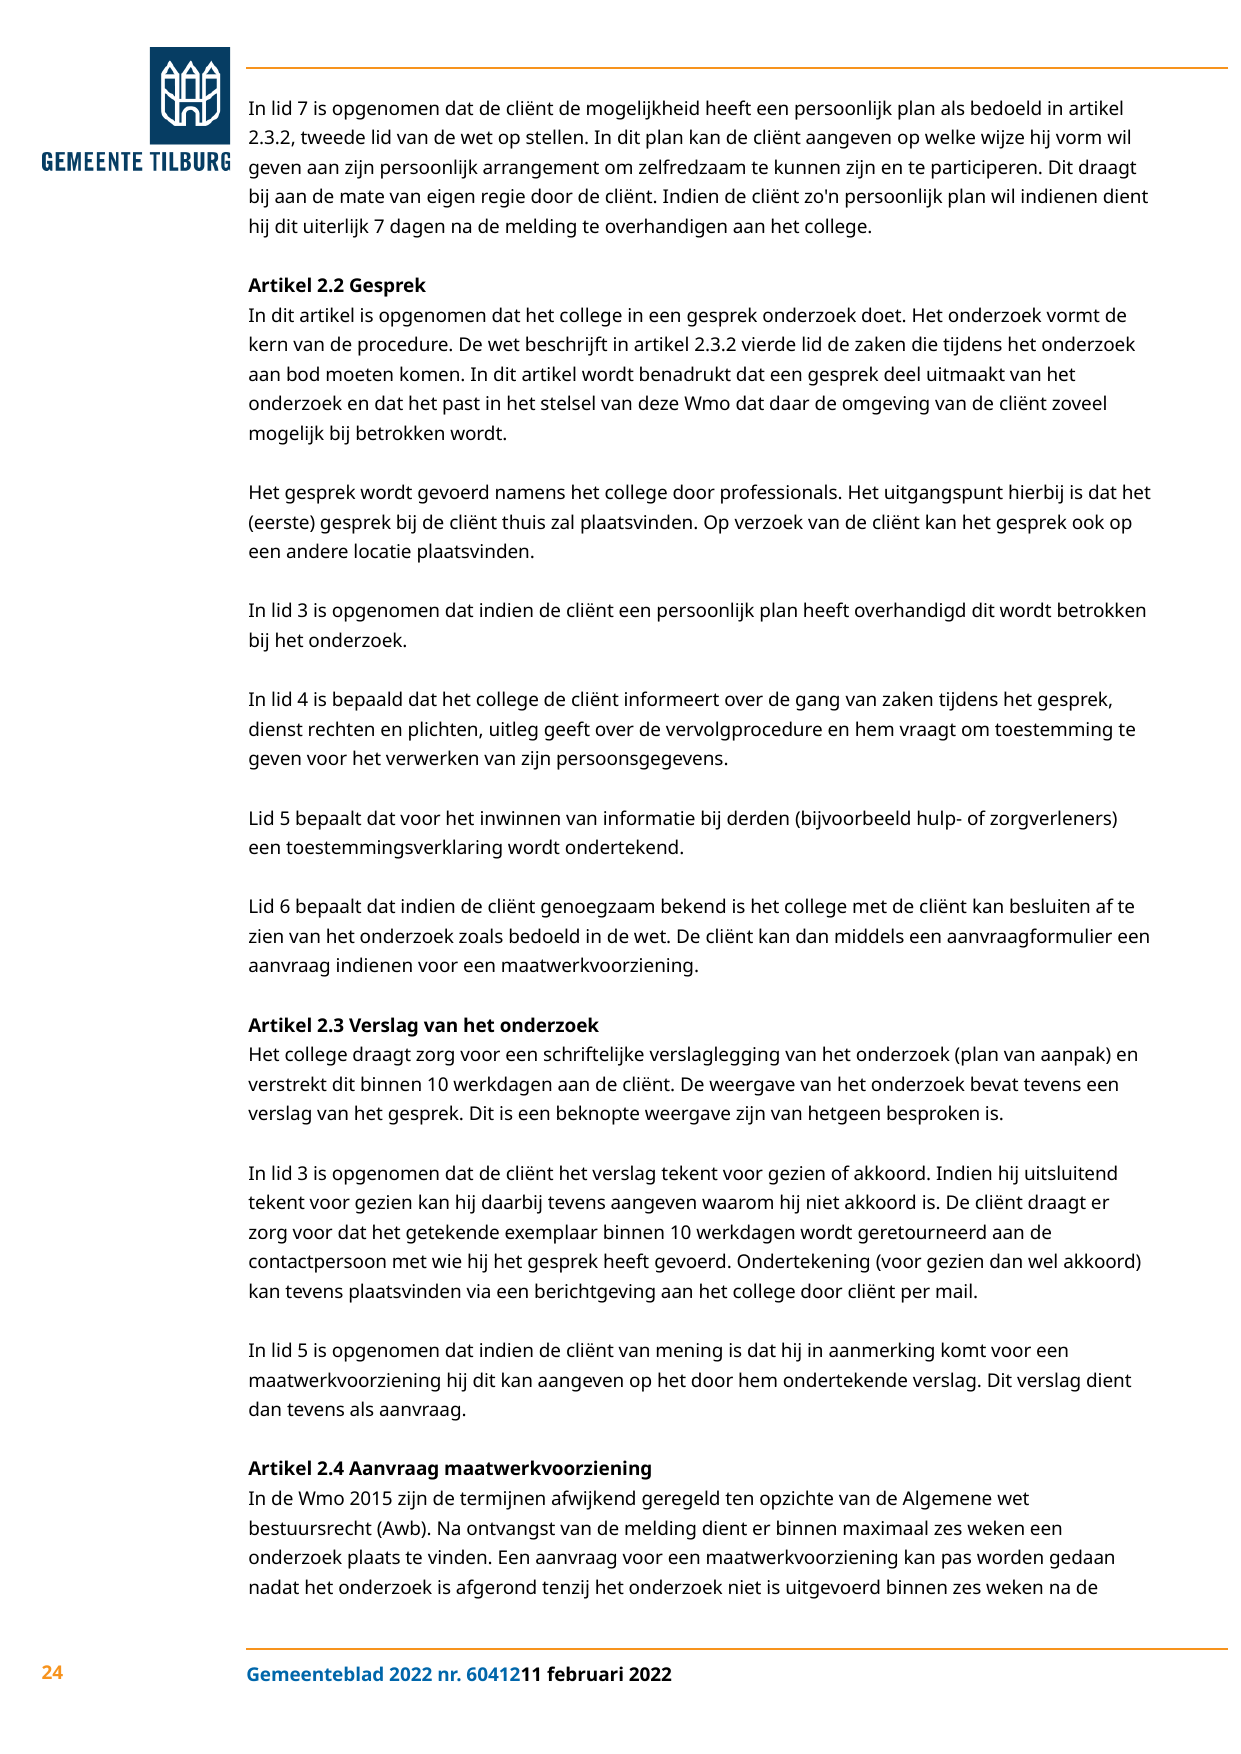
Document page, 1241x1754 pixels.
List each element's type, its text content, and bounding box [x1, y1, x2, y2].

text Lid 6 bepaalt dat indien de cliënt genoegzaam bekend is het college met de cliënt kan besluiten af te zien van het onderzoek zoals bedoeld in de wet. De cliënt kan dan middels een aanvraagformulier een aanvraag indienen voor een maatwerkvoorziening. [248, 893, 1152, 978]
text Artikel 2.4 Aanvraag maatwerkvoorziening [248, 1456, 1152, 1481]
text In lid 3 is opgenomen dat de cliënt het verslag tekent voor gezien of akkoord. Indien hij uitsluitend tekent voor gezien kan hij daarbij tevens aangeven waarom hij niet akkoord is. De cliënt draagt er zorg voor dat het getekende exemplaar binnen 10 werkdagen wordt geretourneerd aan de contactpersoon met wie hij het gesprek heeft gevoerd. Ondertekening (voor gezien dan wel akkoord) kan tevens plaatsvinden via een berichtgeving aan het college door cliënt per mail. [248, 1160, 1152, 1304]
text Het gesprek wordt gevoerd namens het college door professionals. Het uitgangspunt hierbij is dat het (eerste) gesprek bij de cliënt thuis zal plaatsvinden. Op verzoek van de cliënt kan het gesprek ook op een andere locatie plaatsvinden. [248, 479, 1152, 564]
text Artikel 2.2 Gesprek [248, 272, 1152, 298]
text Lid 5 bepaalt dat voor het inwinnen van informatie bij derden (bijvoorbeeld hulp- of zorgverleners) een toestemmingsverklaring wordt ondertekend. [248, 805, 1152, 860]
text In dit artikel is opgenomen dat het college in een gesprek onderzoek doet. Het onderzoek vormt de kern van de procedure. De wet beschrijft in artikel 2.3.2 vierde lid de zaken die tijdens het onderzoek aan bod moeten komen. In dit artikel wordt benadrukt dat een gesprek deel uitmaakt van het onderzoek en dat het past in het stelsel van deze Wmo dat daar de omgeving van de cliënt zoveel mogelijk bij betrokken wordt. [248, 302, 1152, 446]
text In lid 3 is opgenomen dat indien de cliënt een persoonlijk plan heeft overhandigd dit wordt betrokken bij het onderzoek. [248, 598, 1152, 653]
text In lid 5 is opgenomen dat indien de cliënt van mening is dat hij in aanmerking komt voor een maatwerkvoorziening hij dit kan aangeven op het door hem ondertekende verslag. Dit verslag dient dan tevens als aanvraag. [248, 1337, 1152, 1422]
text In lid 4 is bepaald dat het college de cliënt informeert over de gang van zaken tijdens het gesprek, dienst rechten en plichten, uitleg geeft over de vervolgprocedure en hem vraagt om toestemming te geven voor het verwerken van zijn persoonsgegevens. [248, 686, 1152, 771]
text In de Wmo 2015 zijn de termijnen afwijkend geregeld ten opzichte van de Algemene wet bestuursrecht (Awb). Na ontvangst van de melding dient er binnen maximaal zes weken een onderzoek plaats te vinden. Een aanvraag voor een maatwerkvoorziening kan pas worden gedaan nadat het onderzoek is afgerond tenzij het onderzoek niet is uitgevoerd binnen zes weken na de [248, 1485, 1152, 1600]
picture [41, 47, 231, 172]
text Het college draagt zorg voor een schriftelijke verslaglegging van het onderzoek (plan van aanpak) en verstrekt dit binnen 10 werkdagen aan de cliënt. De weergave van het onderzoek bevat tevens een verslag van het gesprek. Dit is een beknopte weergave zijn van hetgeen besproken is. [248, 1041, 1152, 1126]
text Artikel 2.3 Verslag van het onderzoek [248, 1012, 1152, 1038]
text In lid 7 is opgenomen dat de cliënt de mogelijkheid heeft een persoonlijk plan als bedoeld in artikel 2.3.2, tweede lid van de wet op stellen. In dit plan kan de cliënt aangeven op welke wijze hij vorm wil geven aan zijn persoonlijk arrangement om zelfredzaam te kunnen zijn en te participeren. Dit draagt bij aan de mate van eigen regie door de cliënt. Indien de cliënt zo'n persoonlijk plan wil indienen dient hij dit uiterlijk 7 dagen na de melding te overhandigen aan het college. [248, 95, 1152, 239]
